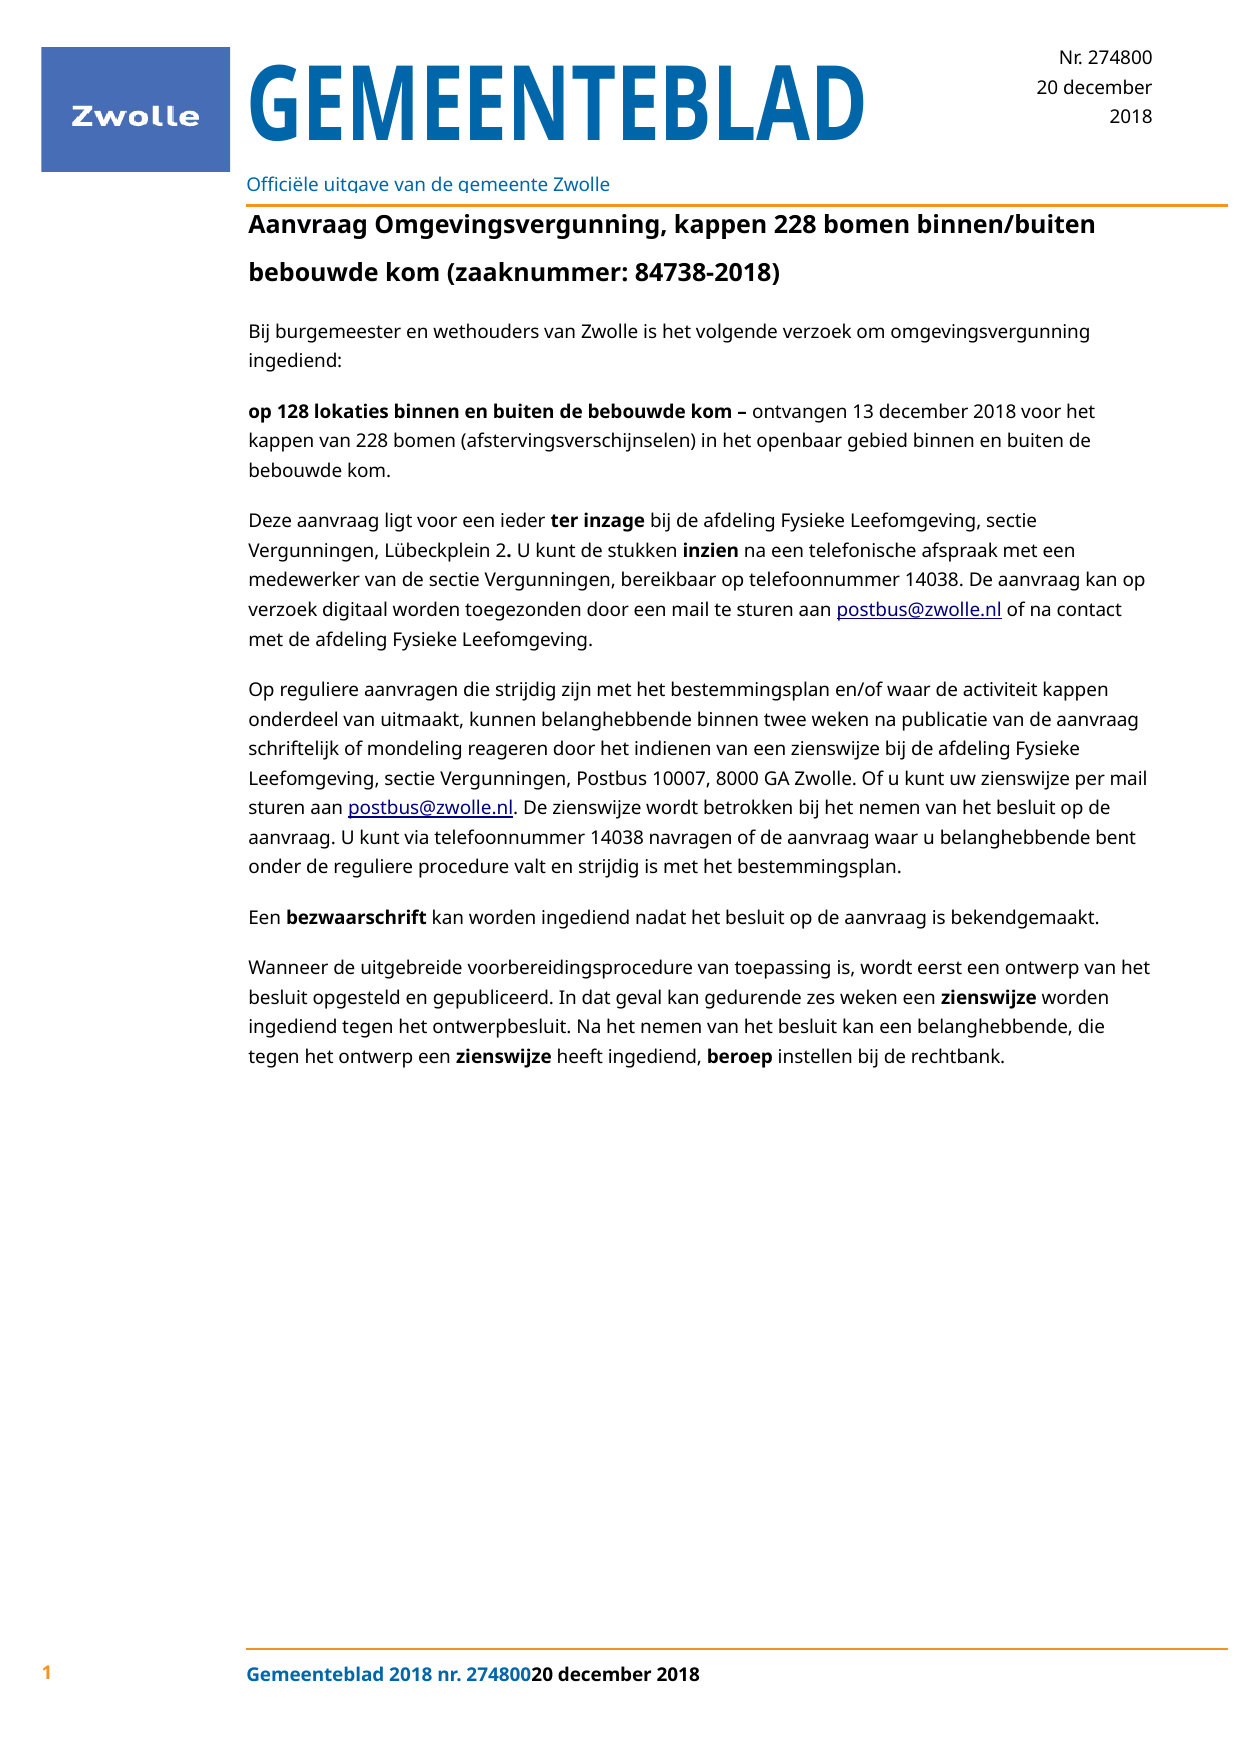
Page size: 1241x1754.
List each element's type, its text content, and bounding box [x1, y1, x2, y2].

text op 128 lokaties binnen en buiten de bebouwde kom – ontvangen 13 december 2018 voor het kappen van 228 bomen (afstervingsverschijnselen) in het openbaar gebied binnen en buiten de bebouwde kom. [248, 398, 1152, 483]
text Aanvraag Omgevingsvergunning, kappen 228 bomen binnen/buiten bebouwde kom (zaaknummer: 84738-2018) [248, 207, 1152, 288]
picture [41, 47, 231, 172]
text Wanneer de uitgebreide voorbereidingsprocedure van toepassing is, wordt eerst een ontwerp van het besluit opgesteld en gepubliceerd. In dat geval kan gedurende zes weken een zienswijze worden ingediend tegen het ontwerpbesluit. Na het nemen van het besluit kan een belanghebbende, die tegen het ontwerp een zienswijze heeft ingediend, beroep instellen bij de rechtbank. [248, 954, 1152, 1069]
text Een bezwaarschrift kan worden ingediend nadat het besluit op de aanvraag is bekendgemaakt. [248, 904, 1152, 930]
text Deze aanvraag ligt voor een ieder ter inzage bij de afdeling Fysieke Leefomgeving, sectie Vergunningen, Lübeckplein 2. U kunt de stukken inzien na een telefonische afspraak met een medewerker van de sectie Vergunningen, bereikbaar op telefoonnummer 14038. De aanvraag kan op verzoek digitaal worden toegezonden door een mail te sturen aan postbus@zwolle.nl of na contact met de afdeling Fysieke Leefomgeving. [248, 507, 1152, 652]
text Op reguliere aanvragen die strijdig zijn met het bestemmingsplan en/of waar de activiteit kappen onderdeel van uitmaakt, kunnen belanghebbende binnen twee weken na publicatie van de aanvraag schriftelijk of mondeling reageren door het indienen van een zienswijze bij de afdeling Fysieke Leefomgeving, sectie Vergunningen, Postbus 10007, 8000 GA Zwolle. Of u kunt uw zienswijze per mail sturen aan postbus@zwolle.nl. De zienswijze wordt betrokken bij het nemen van het besluit op de aanvraag. U kunt via telefoonnummer 14038 navragen of de aanvraag waar u belanghebbende bent onder de reguliere procedure valt en strijdig is met het bestemmingsplan. [248, 676, 1152, 879]
text Bij burgemeester en wethouders van Zwolle is het volgende verzoek om omgevingsvergunning ingediend: [248, 318, 1152, 373]
